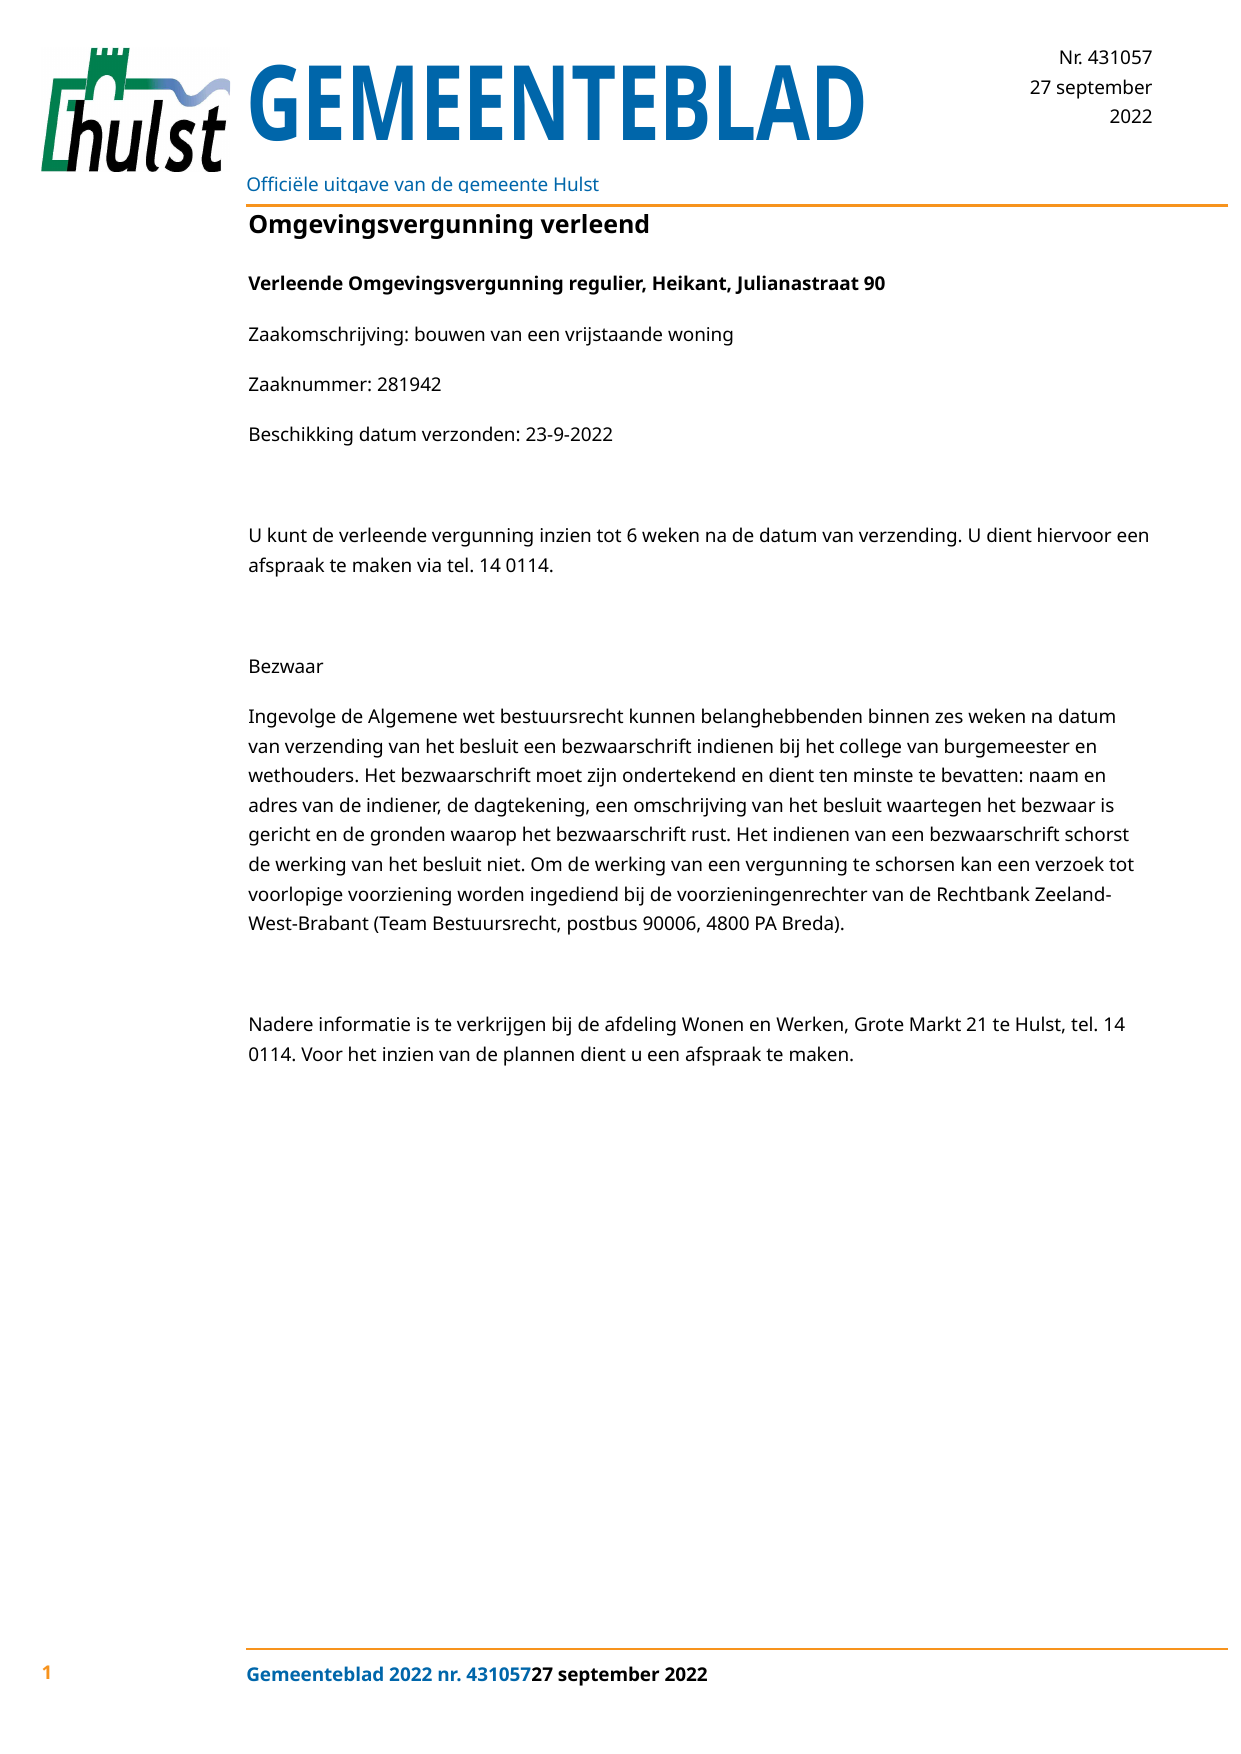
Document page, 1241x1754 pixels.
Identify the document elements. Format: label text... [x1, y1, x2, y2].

text U kunt de verleende vergunning inzien tot 6 weken na de datum van verzending. U dient hiervoor een afspraak te maken via tel. 14 0114. [248, 522, 1152, 578]
text Nadere informatie is te verkrijgen bij de afdeling Wonen en Werken, Grote Markt 21 te Hulst, tel. 14 0114. Voor het inzien van de plannen dient u een afspraak te maken. [248, 1011, 1152, 1066]
text Zaakomschrijving: bouwen van een vrijstaande woning [248, 321, 1152, 346]
text Bezwaar [248, 653, 1152, 678]
text Ingevolge de Algemene wet bestuursrecht kunnen belanghebbenden binnen zes weken na datum van verzending van het besluit een bezwaarschrift indienen bij het college van burgemeester en wethouders. Het bezwaarschrift moet zijn ondertekend en dient ten minste te bevatten: naam en adres van de indiener, de dagtekening, een omschrijving van het besluit waartegen het bezwaar is gericht en de gronden waarop het bezwaarschrift rust. Het indienen van een bezwaarschrift schorst de werking van het besluit niet. Om de werking van een vergunning te schorsen kan een verzoek tot voorlopige voorziening worden ingediend bij de voorzieningenrechter van de Rechtbank Zeeland-West-Brabant (Team Bestuursrecht, postbus 90006, 4800 PA Breda). [248, 703, 1152, 936]
text Omgevingsvergunning verleend [248, 207, 1152, 241]
text Zaaknummer: 281942 [248, 371, 1152, 397]
text Beschikking datum verzonden: 23-9-2022 [248, 422, 1152, 447]
text Verleende Omgevingsvergunning regulier, Heikant, Julianastraat 90 [248, 270, 1152, 296]
picture [41, 47, 231, 172]
